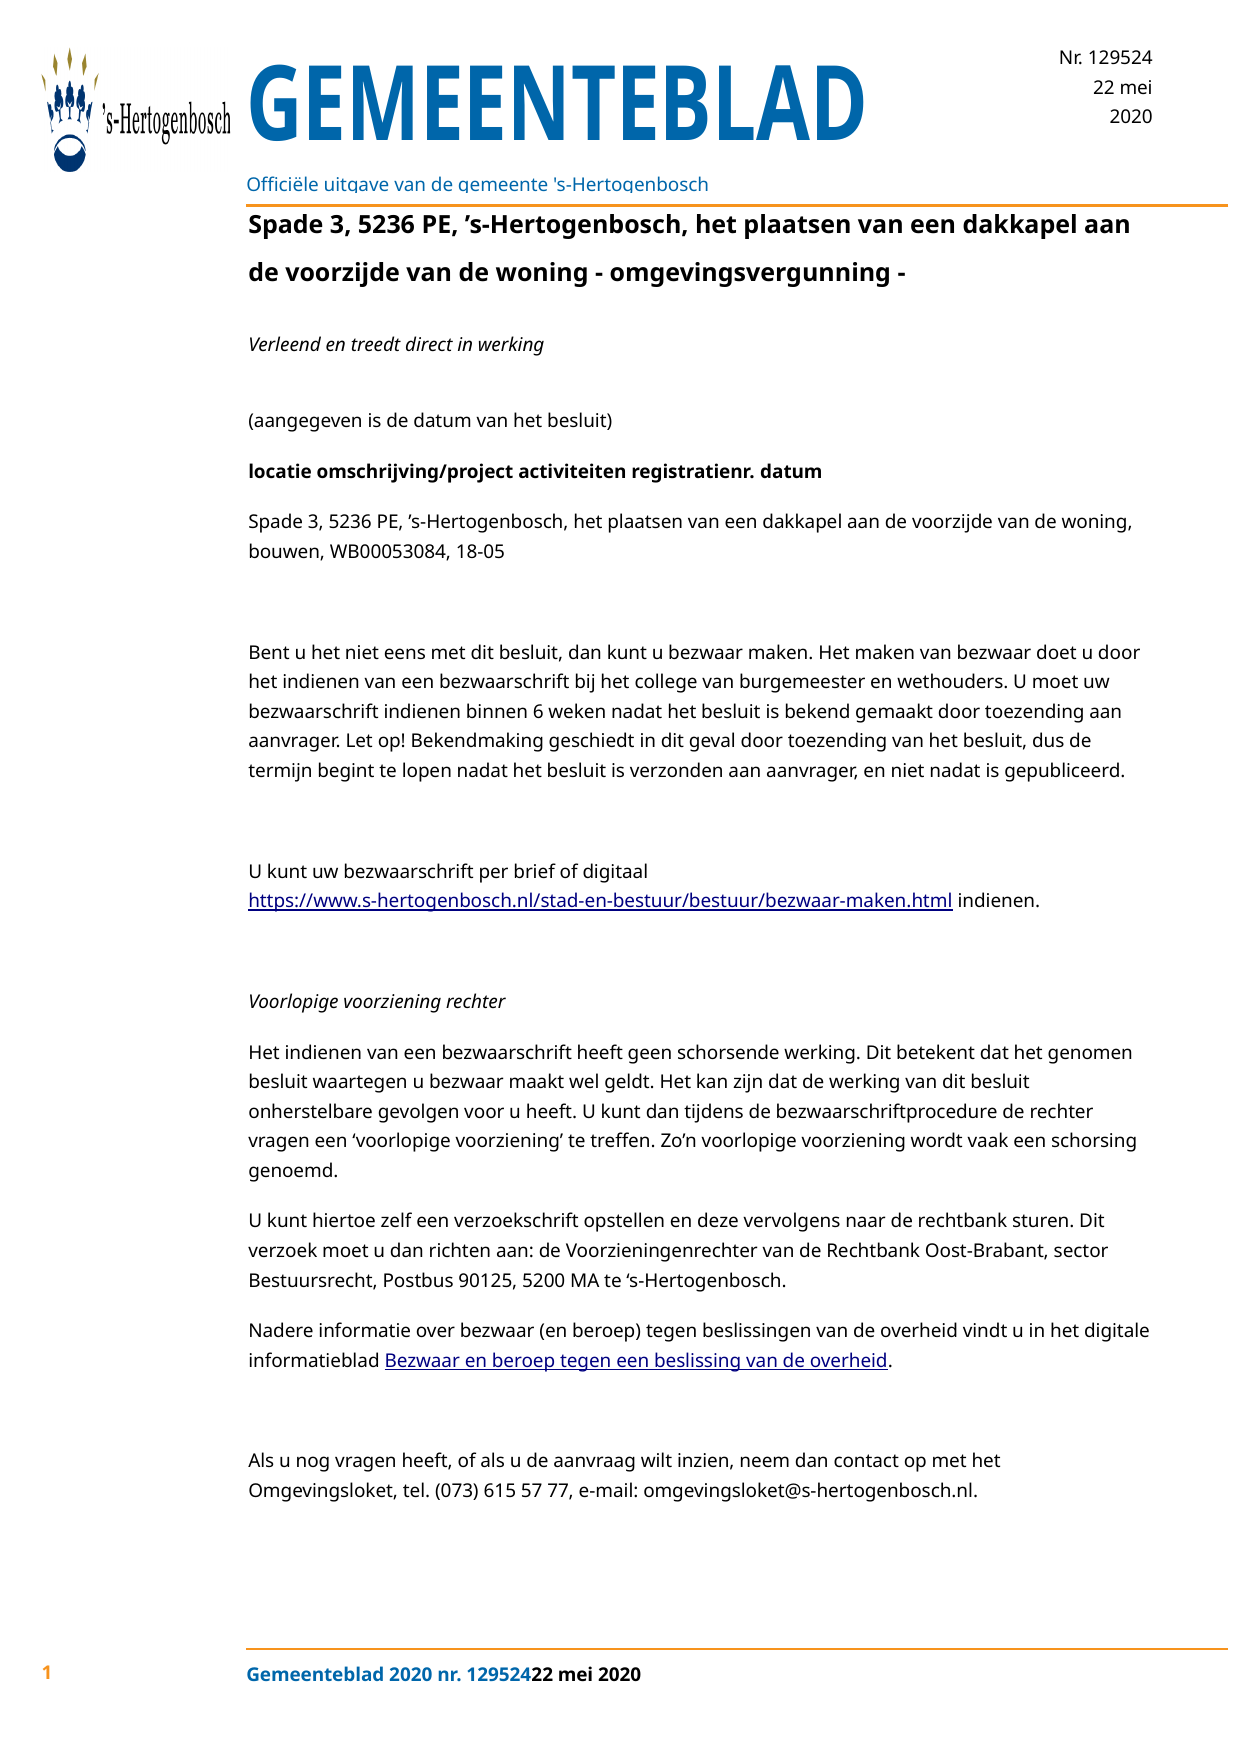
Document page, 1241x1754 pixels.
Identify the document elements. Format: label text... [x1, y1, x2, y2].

text U kunt hiertoe zelf een verzoekschrift opstellen en deze vervolgens naar de rechtbank sturen. Dit verzoek moet u dan richten aan: de Voorzieningenrechter van de Rechtbank Oost-Brabant, sector Bestuursrecht, Postbus 90125, 5200 MA te ‘s-Hertogenbosch. [248, 1208, 1152, 1292]
text locatie omschrijving/project activiteiten registratienr. datum [248, 458, 1152, 484]
text Spade 3, 5236 PE, ’s-Hertogenbosch, het plaatsen van een dakkapel aan de voorzijde van de woning - omgevingsvergunning - [248, 207, 1152, 288]
text Spade 3, 5236 PE, ’s-Hertogenbosch, het plaatsen van een dakkapel aan de voorzijde van de woning, bouwen, WB00053084, 18-05 [248, 508, 1152, 564]
text Als u nog vragen heeft, of als u de aanvraag wilt inzien, neem dan contact op met het Omgevingsloket, tel. (073) 615 57 77, e-mail: omgevingsloket@s-hertogenbosch.nl. [248, 1448, 1152, 1503]
picture [41, 47, 231, 172]
text Het indienen van een bezwaarschrift heeft geen schorsende werking. Dit betekent dat het genomen besluit waartegen u bezwaar maakt wel geldt. Het kan zijn dat de werking van dit besluit onherstelbare gevolgen voor u heeft. U kunt dan tijdens de bezwaarschriftprocedure de rechter vragen een ‘voorlopige voorziening’ te treffen. Zo’n voorlopige voorziening wordt vaak een schorsing genoemd. [248, 1039, 1152, 1183]
text Voorlopige voorziening rechter [248, 988, 1152, 1014]
text Bent u het niet eens met dit besluit, dan kunt u bezwaar maken. Het maken van bezwaar doet u door het indienen van een bezwaarschrift bij het college van burgemeester en wethouders. U moet uw bezwaarschrift indienen binnen 6 weken nadat het besluit is bekend gemaakt door toezending aan aanvrager. Let op! Bekendmaking geschiedt in dit geval door toezending van het besluit, dus de termijn begint te lopen nadat het besluit is verzonden aan aanvrager, en niet nadat is gepubliceerd. [248, 639, 1152, 783]
text (aangegeven is de datum van het besluit) [248, 408, 1152, 433]
text U kunt uw bezwaarschrift per brief of digitaal https://www.s-hertogenbosch.nl/stad-en-bestuur/bestuur/bezwaar-maken.html indienen. [248, 858, 1152, 913]
text Nadere informatie over bezwaar (en beroep) tegen beslissingen van de overheid vindt u in het digitale informatieblad Bezwaar en beroep tegen een beslissing van de overheid. [248, 1317, 1152, 1372]
text Verleend en treedt direct in werking [248, 331, 1152, 357]
